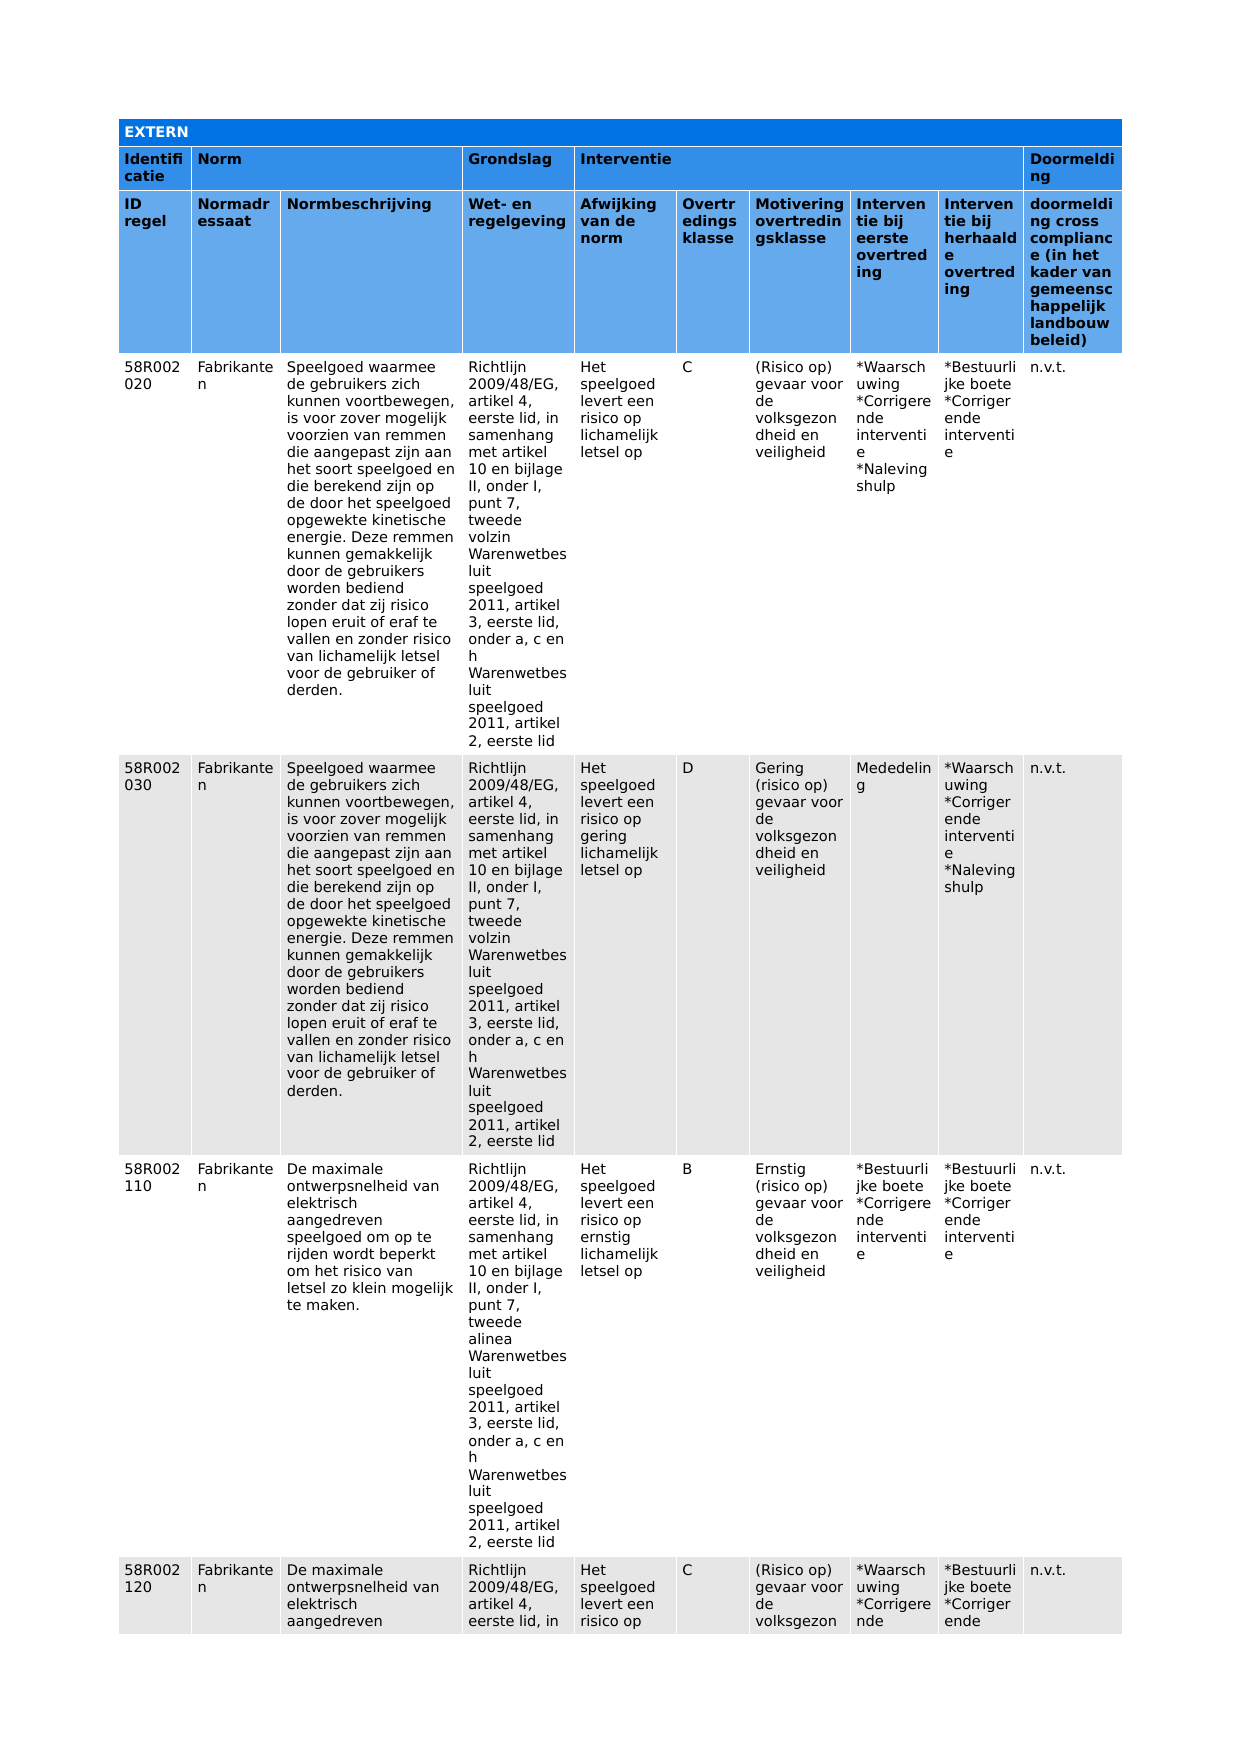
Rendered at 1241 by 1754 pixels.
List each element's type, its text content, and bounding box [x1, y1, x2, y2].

table_cell (Risico op) gevaar voor de volksgezondheid en veiligheid [750, 354, 850, 754]
table_cell *Bestuurlijke boete *Corrigerende interventie [939, 354, 1023, 754]
table_cell Richtlijn 2009/48/EG, artikel 4, eerste lid, in [463, 1557, 574, 1634]
table_cell Fabrikanten [192, 755, 280, 1155]
table_cell C [677, 1557, 749, 1634]
table_cell *Waarschuwing *Corrigerende interventie *Nalevingshulp [851, 354, 938, 754]
table_cell Richtlijn 2009/48/EG, artikel 4, eerste lid, in samenhang met artikel 10 en bijlage II, onder I, punt 7, tweede volzin Warenwetbesluit speelgoed 2011, artikel 3, eerste lid, onder a, c en h Warenwetbesluit speelgoed 2011, artikel 2, eerste lid [463, 354, 574, 754]
table_cell Het speelgoed levert een risico op [575, 1557, 676, 1634]
table_cell De maximale ontwerpsnelheid van elektrisch aangedreven [281, 1557, 462, 1634]
table_cell De maximale ontwerpsnelheid van elektrisch aangedreven speelgoed om op te rijden wordt beperkt om het risico van letsel zo klein mogelijk te maken. [281, 1156, 462, 1556]
table_cell Richtlijn 2009/48/EG, artikel 4, eerste lid, in samenhang met artikel 10 en bijlage II, onder I, punt 7, tweede alinea Warenwetbesluit speelgoed 2011, artikel 3, eerste lid, onder a, c en h Warenwetbesluit speelgoed 2011, artikel 2, eerste lid [463, 1156, 574, 1556]
table_cell Speelgoed waarmee de gebruikers zich kunnen voortbewegen, is voor zover mogelijk voorzien van remmen die aangepast zijn aan het soort speelgoed en die berekend zijn op de door het speelgoed opgewekte kinetische energie. Deze remmen kunnen gemakkelijk door de gebruikers worden bediend zonder dat zij risico lopen eruit of eraf te vallen en zonder risico van lichamelijk letsel voor de gebruiker of derden. [281, 354, 462, 754]
table_cell Wet- en regelgeving [463, 191, 574, 353]
table_cell 58R002020 [119, 354, 191, 754]
table_cell Het speelgoed levert een risico op ernstig lichamelijk letsel op [575, 1156, 676, 1556]
table_cell n.v.t. [1024, 1156, 1122, 1556]
table_cell B [677, 1156, 749, 1556]
table_cell Fabrikanten [192, 354, 280, 754]
table_cell ID regel [119, 191, 191, 353]
table_header EXTERN [119, 119, 1122, 146]
table_cell Identificatie [119, 147, 191, 190]
table_cell Speelgoed waarmee de gebruikers zich kunnen voortbewegen, is voor zover mogelijk voorzien van remmen die aangepast zijn aan het soort speelgoed en die berekend zijn op de door het speelgoed opgewekte kinetische energie. Deze remmen kunnen gemakkelijk door de gebruikers worden bediend zonder dat zij risico lopen eruit of eraf te vallen en zonder risico van lichamelijk letsel voor de gebruiker of derden. [281, 755, 462, 1155]
table_cell 58R002110 [119, 1156, 191, 1556]
table_cell C [677, 354, 749, 754]
table_cell Overtredingsklasse [677, 191, 749, 353]
table_cell D [677, 755, 749, 1155]
table_cell n.v.t. [1024, 1557, 1122, 1634]
table_cell Richtlijn 2009/48/EG, artikel 4, eerste lid, in samenhang met artikel 10 en bijlage II, onder I, punt 7, tweede volzin Warenwetbesluit speelgoed 2011, artikel 3, eerste lid, onder a, c en h Warenwetbesluit speelgoed 2011, artikel 2, eerste lid [463, 755, 574, 1155]
table_cell n.v.t. [1024, 354, 1122, 754]
table_cell Interventie bij herhaalde overtreding [939, 191, 1023, 353]
table_cell *Waarschuwing *Corrigerende interventie *Nalevingshulp [939, 755, 1023, 1155]
table_cell *Waarschuwing *Corrigerende [851, 1557, 938, 1634]
table_cell Norm [192, 147, 462, 190]
table_cell Ernstig (risico op) gevaar voor de volksgezondheid en veiligheid [750, 1156, 850, 1556]
table_cell 58R002120 [119, 1557, 191, 1634]
table_cell doormelding cross compliance (in het kader van gemeenschappelijk landbouwbeleid) [1024, 191, 1122, 353]
table_cell Afwijking van de norm [575, 191, 676, 353]
table_cell Normbeschrijving [281, 191, 462, 353]
table_cell Normadressaat [192, 191, 280, 353]
table_cell Grondslag [463, 147, 574, 190]
table_cell Gering (risico op) gevaar voor de volksgezondheid en veiligheid [750, 755, 850, 1155]
table_cell Fabrikanten [192, 1557, 280, 1634]
table_cell Doormelding [1024, 147, 1122, 190]
table_cell Motivering overtredingsklasse [750, 191, 850, 353]
table_cell 58R002030 [119, 755, 191, 1155]
table_cell Mededeling [851, 755, 938, 1155]
table_cell *Bestuurlijke boete *Corrigerende interventie [939, 1156, 1023, 1556]
table_cell Interventie [575, 147, 1023, 190]
table_cell n.v.t. [1024, 755, 1122, 1155]
table_cell *Bestuurlijke boete *Corrigerende [939, 1557, 1023, 1634]
table_cell Fabrikanten [192, 1156, 280, 1556]
table_cell Het speelgoed levert een risico op gering lichamelijk letsel op [575, 755, 676, 1155]
table_cell *Bestuurlijke boete *Corrigerende interventie [851, 1156, 938, 1556]
table_cell (Risico op) gevaar voor de volksgezon [750, 1557, 850, 1634]
table_cell Interventie bij eerste overtreding [851, 191, 938, 353]
table_cell Het speelgoed levert een risico op lichamelijk letsel op [575, 354, 676, 754]
